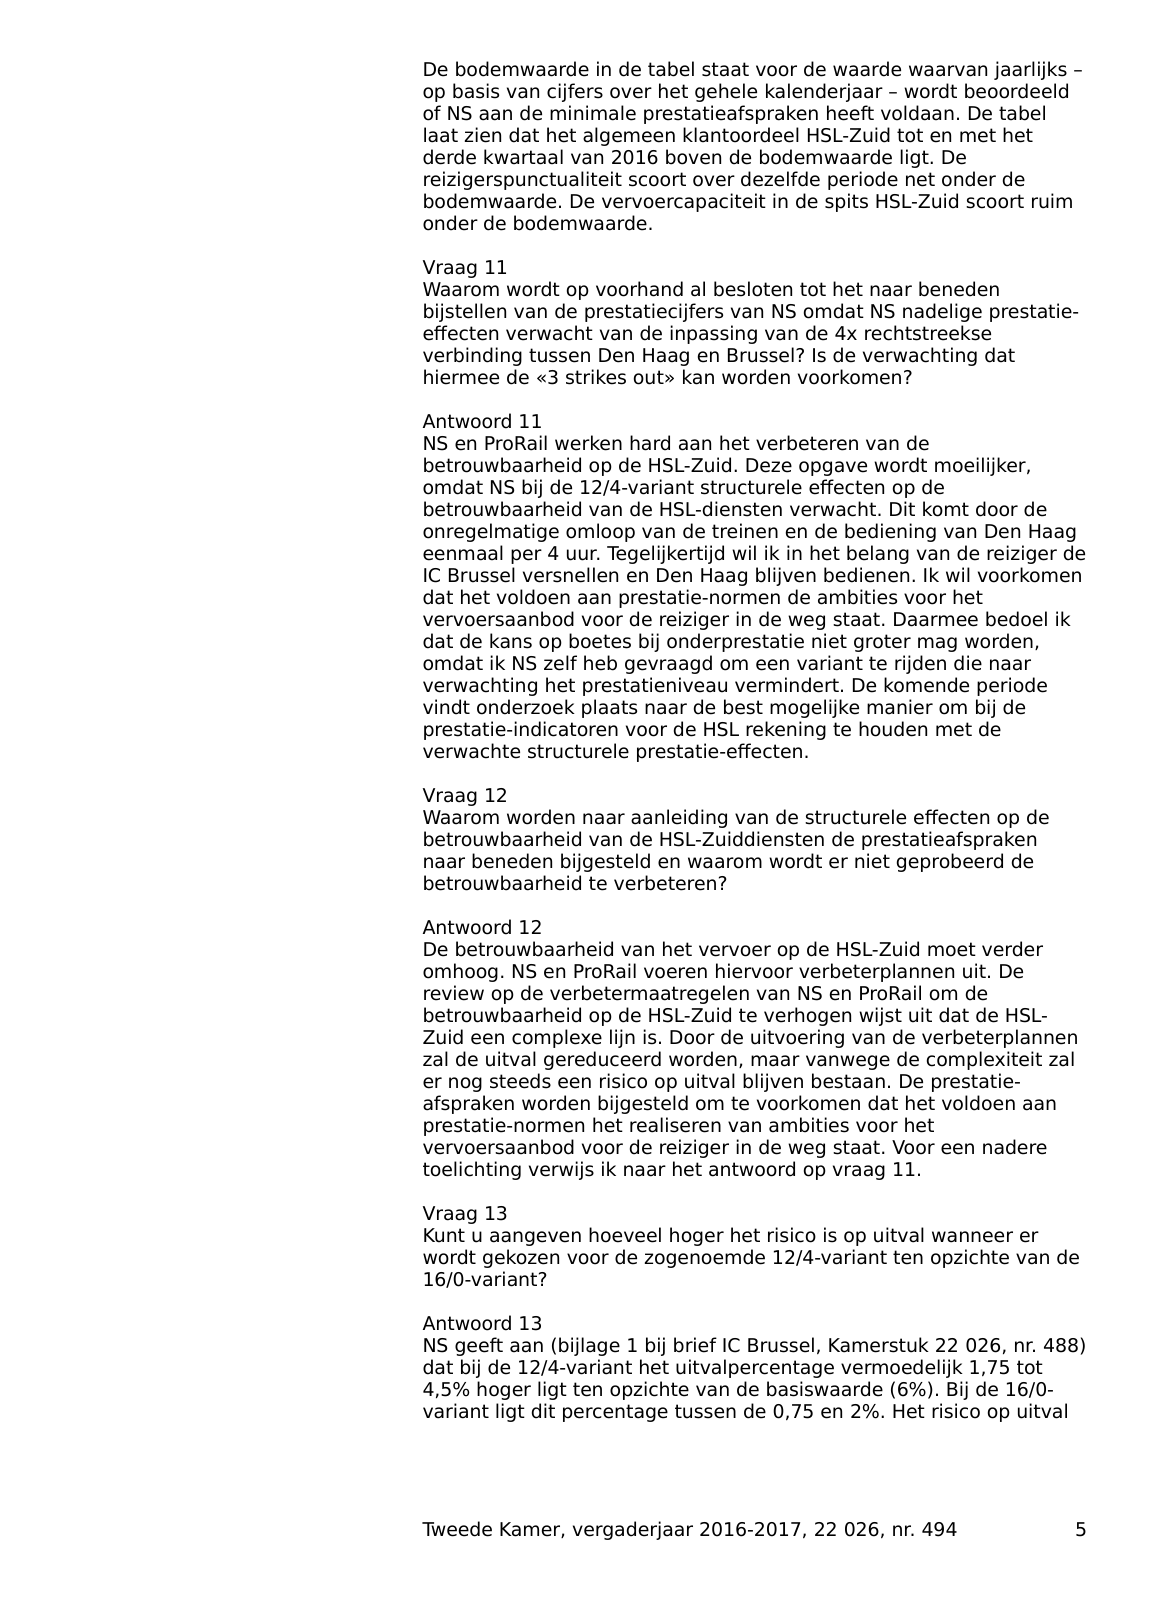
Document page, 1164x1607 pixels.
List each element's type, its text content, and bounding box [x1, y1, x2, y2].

text Kunt u aangeven hoeveel hoger het risico is op uitval wanneer er wordt gekozen voor de zogenoemde 12/4-variant ten opzichte van de 16/0-variant? [422, 1225, 1087, 1291]
text Antwoord 12 [422, 917, 1087, 939]
text Vraag 11 [422, 257, 1087, 279]
text NS en ProRail werken hard aan het verbeteren van de betrouwbaarheid op de HSL-Zuid. Deze opgave wordt moeilijker, omdat NS bij de 12/4-variant structurele effecten op de betrouwbaarheid van de HSL-diensten verwacht. Dit komt door de onregelmatige omloop van de treinen en de bediening van Den Haag eenmaal per 4 uur. Tegelijkertijd wil ik in het belang van de reiziger de IC Brussel versnellen en Den Haag blijven bedienen. Ik wil voorkomen dat het voldoen aan prestatie-normen de ambities voor het vervoersaanbod voor de reiziger in de weg staat. Daarmee bedoel ik dat de kans op boetes bij onderprestatie niet groter mag worden, omdat ik NS zelf heb gevraagd om een variant te rijden die naar verwachting het prestatieniveau vermindert. De komende periode vindt onderzoek plaats naar de best mogelijke manier om bij de prestatie-indicatoren voor de HSL rekening te houden met de verwachte structurele prestatie-effecten. [422, 433, 1087, 763]
text Antwoord 11 [422, 411, 1087, 433]
text Antwoord 13 [422, 1313, 1087, 1335]
text Vraag 13 [422, 1203, 1087, 1225]
text Waarom wordt op voorhand al besloten tot het naar beneden bijstellen van de prestatiecijfers van NS omdat NS nadelige prestatie-effecten verwacht van de inpassing van de 4x rechtstreekse verbinding tussen Den Haag en Brussel? Is de verwachting dat hiermee de «3 strikes out» kan worden voorkomen? [422, 279, 1087, 389]
text Waarom worden naar aanleiding van de structurele effecten op de betrouwbaarheid van de HSL-Zuiddiensten de prestatieafspraken naar beneden bijgesteld en waarom wordt er niet geprobeerd de betrouwbaarheid te verbeteren? [422, 807, 1087, 895]
text De bodemwaarde in de tabel staat voor de waarde waarvan jaarlijks – op basis van cijfers over het gehele kalenderjaar – wordt beoordeeld of NS aan de minimale prestatieafspraken heeft voldaan. De tabel laat zien dat het algemeen klantoordeel HSL-Zuid tot en met het derde kwartaal van 2016 boven de bodemwaarde ligt. De reizigerspunctualiteit scoort over dezelfde periode net onder de bodemwaarde. De vervoercapaciteit in de spits HSL-Zuid scoort ruim onder de bodemwaarde. [422, 59, 1087, 235]
text NS geeft aan (bijlage 1 bij brief IC Brussel, Kamerstuk 22 026, nr. 488) dat bij de 12/4-variant het uitvalpercentage vermoedelijk 1,75 tot 4,5% hoger ligt ten opzichte van de basiswaarde (6%). Bij de 16/0-variant ligt dit percentage tussen de 0,75 en 2%. Het risico op uitval [422, 1335, 1087, 1423]
text De betrouwbaarheid van het vervoer op de HSL-Zuid moet verder omhoog. NS en ProRail voeren hiervoor verbeterplannen uit. De review op de verbetermaatregelen van NS en ProRail om de betrouwbaarheid op de HSL-Zuid te verhogen wijst uit dat de HSL-Zuid een complexe lijn is. Door de uitvoering van de verbeterplannen zal de uitval gereduceerd worden, maar vanwege de complexiteit zal er nog steeds een risico op uitval blijven bestaan. De prestatie-afspraken worden bijgesteld om te voorkomen dat het voldoen aan prestatie-normen het realiseren van ambities voor het vervoersaanbod voor de reiziger in de weg staat. Voor een nadere toelichting verwijs ik naar het antwoord op vraag 11. [422, 939, 1087, 1181]
text Vraag 12 [422, 785, 1087, 807]
